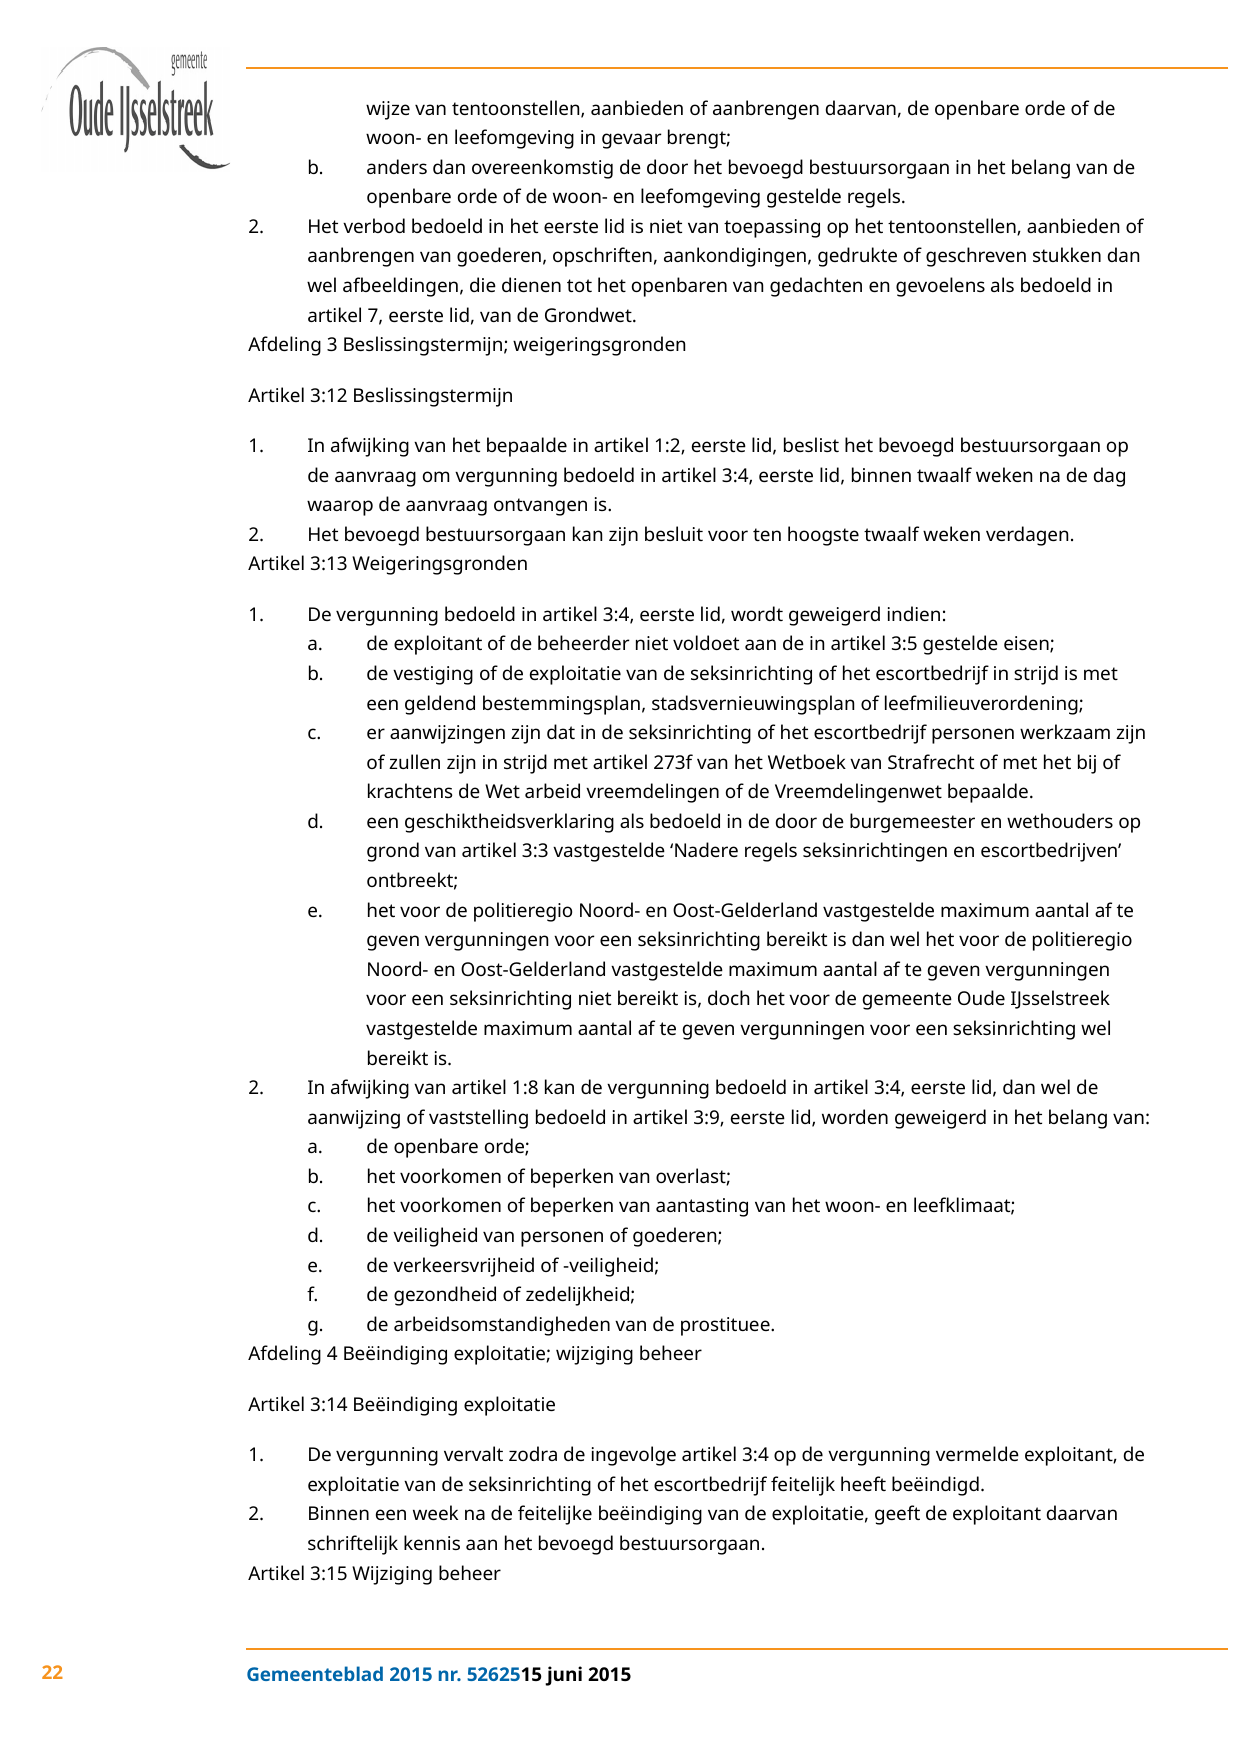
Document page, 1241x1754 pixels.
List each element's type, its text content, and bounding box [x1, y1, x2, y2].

list In afwijking van het bepaalde in artikel 1:2, eerste lid, beslist het bevoegd bestuursorgaan op de aanvraag om vergunning bedoeld in artikel 3:4, eerste lid, binnen twaalf weken na de dag waarop de aanvraag ontvangen is. [248, 432, 1152, 517]
list wijze van tentoonstellen, aanbieden of aanbrengen daarvan, de openbare orde of de woon- en leefomgeving in gevaar brengt; [307, 95, 1152, 150]
list het voorkomen of beperken van aantasting van het woon- en leefklimaat; [307, 1193, 1152, 1218]
list De vergunning bedoeld in artikel 3:4, eerste lid, wordt geweigerd indien: [248, 601, 1152, 627]
list de exploitant of de beheerder niet voldoet aan de in artikel 3:5 gestelde eisen; [307, 631, 1152, 656]
list het voor de politieregio Noord- en Oost-Gelderland vastgestelde maximum aantal af te geven vergunningen voor een seksinrichting bereikt is dan wel het voor de politieregio Noord- en Oost-Gelderland vastgestelde maximum aantal af te geven vergunningen voor een seksinrichting niet bereikt is, doch het voor de gemeente Oude IJsselstreek vastgestelde maximum aantal af te geven vergunningen voor een seksinrichting wel bereikt is. [307, 897, 1152, 1071]
list In afwijking van artikel 1:8 kan de vergunning bedoeld in artikel 3:4, eerste lid, dan wel de aanwijzing of vaststelling bedoeld in artikel 3:9, eerste lid, worden geweigerd in het belang van: [248, 1074, 1152, 1130]
list de vestiging of de exploitatie van de seksinrichting of het escortbedrijf in strijd is met een geldend bestemmingsplan, stadsvernieuwingsplan of leefmilieuverordening; [307, 660, 1152, 716]
text Artikel 3:14 Beëindiging exploitatie [248, 1391, 1152, 1417]
list Het verbod bedoeld in het eerste lid is niet van toepassing op het tentoonstellen, aanbieden of aanbrengen van goederen, opschriften, aankondigingen, gedrukte of geschreven stukken dan wel afbeeldingen, die dienen tot het openbaren van gedachten en gevoelens als bedoeld in artikel 7, eerste lid, van de Grondwet. [248, 213, 1152, 328]
text Afdeling 3 Beslissingstermijn; weigeringsgronden [248, 331, 1152, 357]
list de openbare orde; [307, 1133, 1152, 1159]
picture [41, 47, 231, 172]
text Artikel 3:13 Weigeringsgronden [248, 551, 1152, 576]
list de gezondheid of zedelijkheid; [307, 1281, 1152, 1307]
list er aanwijzingen zijn dat in de seksinrichting of het escortbedrijf personen werkzaam zijn of zullen zijn in strijd met artikel 273f van het Wetboek van Strafrecht of met het bij of krachtens de Wet arbeid vreemdelingen of de Vreemdelingenwet bepaalde. [307, 719, 1152, 804]
list Binnen een week na de feitelijke beëindiging van de exploitatie, geeft de exploitant daarvan schriftelijk kennis aan het bevoegd bestuursorgaan. [248, 1501, 1152, 1556]
list De vergunning vervalt zodra de ingevolge artikel 3:4 op de vergunning vermelde exploitant, de exploitatie van de seksinrichting of het escortbedrijf feitelijk heeft beëindigd. [248, 1441, 1152, 1497]
list de arbeidsomstandigheden van de prostituee. [307, 1311, 1152, 1337]
text Artikel 3:12 Beslissingstermijn [248, 382, 1152, 408]
list Het bevoegd bestuursorgaan kan zijn besluit voor ten hoogste twaalf weken verdagen. [248, 521, 1152, 547]
list de verkeersvrijheid of -veiligheid; [307, 1252, 1152, 1278]
text Artikel 3:15 Wijziging beheer [248, 1560, 1152, 1586]
list het voorkomen of beperken van overlast; [307, 1163, 1152, 1189]
list de veiligheid van personen of goederen; [307, 1222, 1152, 1248]
list anders dan overeenkomstig de door het bevoegd bestuursorgaan in het belang van de openbare orde of de woon- en leefomgeving gestelde regels. [307, 154, 1152, 209]
list een geschiktheidsverklaring als bedoeld in de door de burgemeester en wethouders op grond van artikel 3:3 vastgestelde ‘Nadere regels seksinrichtingen en escortbedrijven’ ontbreekt; [307, 808, 1152, 893]
text Afdeling 4 Beëindiging exploitatie; wijziging beheer [248, 1341, 1152, 1366]
